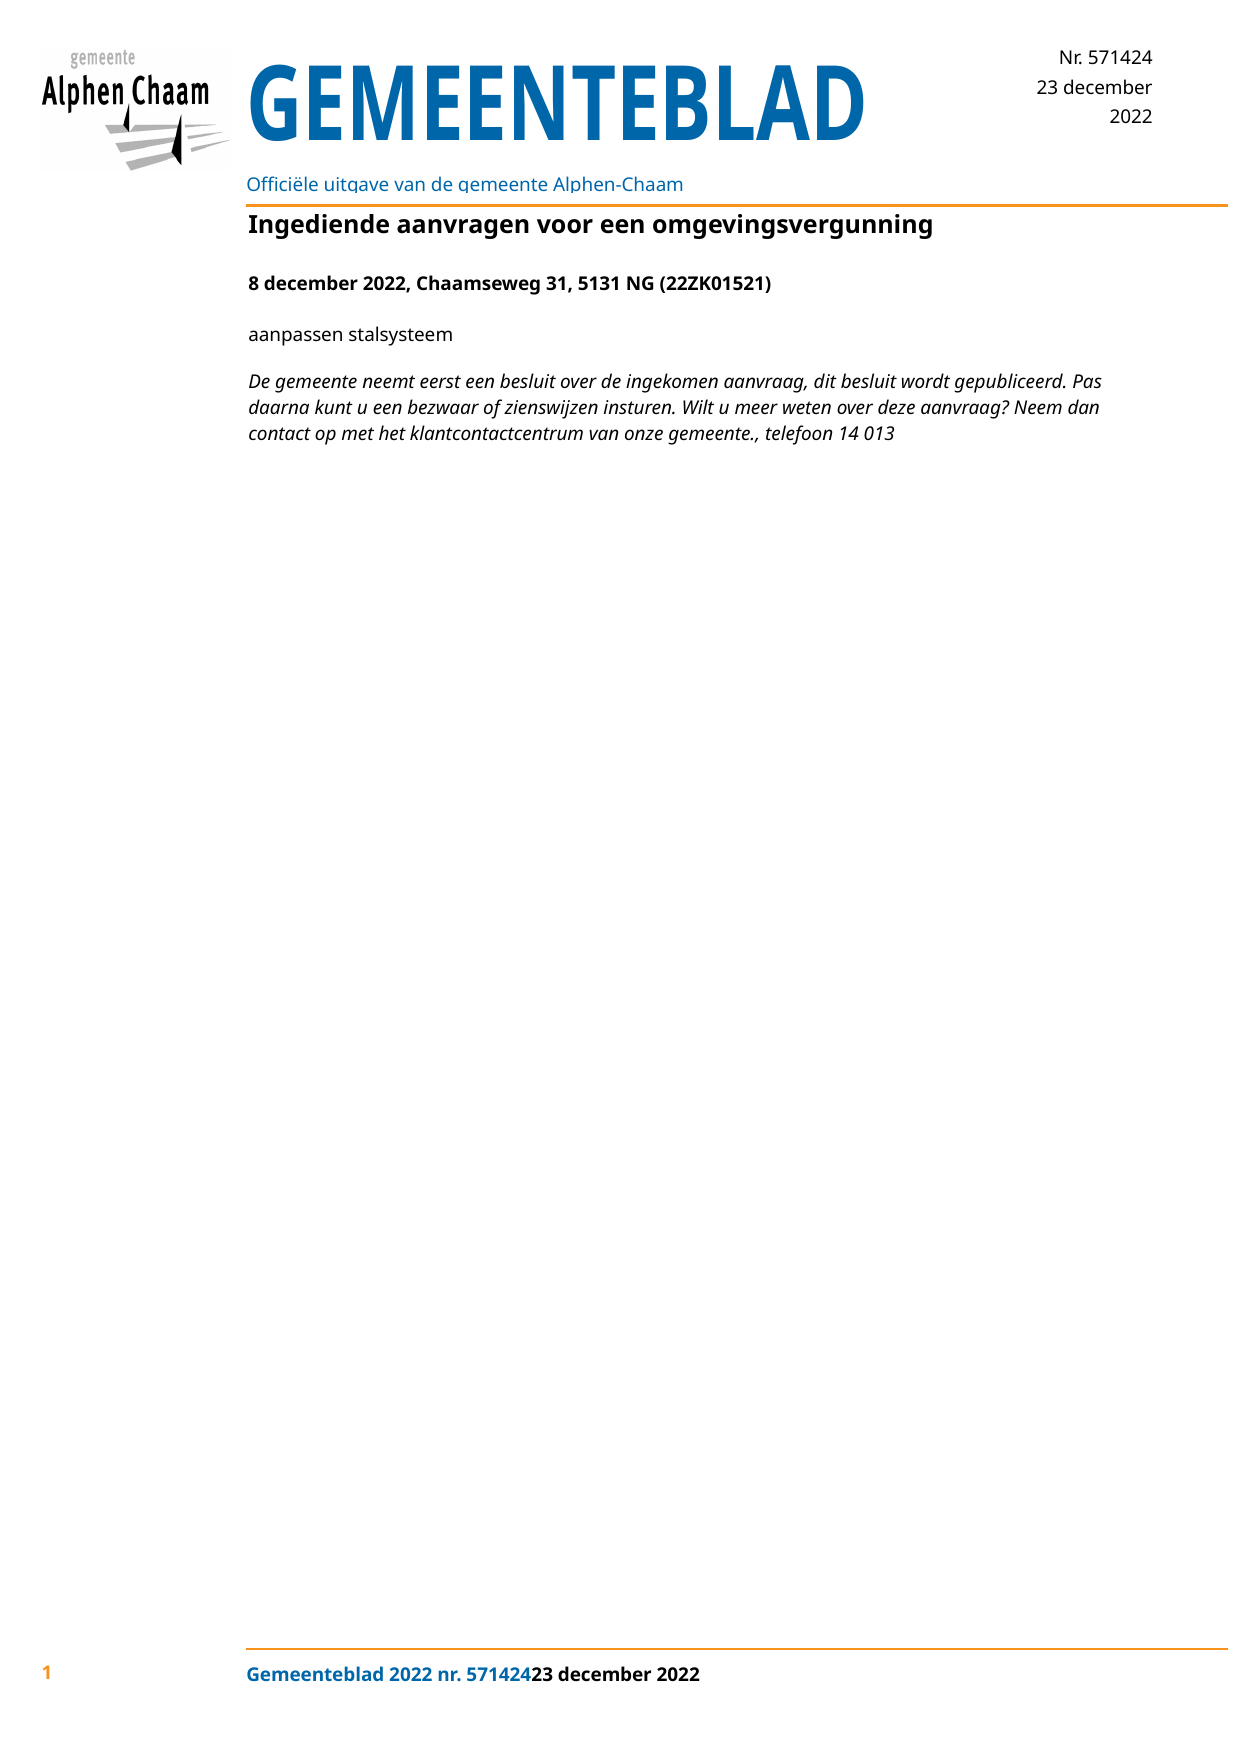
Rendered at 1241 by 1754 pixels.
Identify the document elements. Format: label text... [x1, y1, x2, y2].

text Ingediende aanvragen voor een omgevingsvergunning [248, 207, 1152, 241]
text De gemeente neemt eerst een besluit over de ingekomen aanvraag, dit besluit wordt gepubliceerd. Pas daarna kunt u een bezwaar of zienswijzen insturen. Wilt u meer weten over deze aanvraag? Neem dan contact op met het klantcontactcentrum van onze gemeente., telefoon 14 013 [248, 368, 1152, 446]
text 8 december 2022, Chaamseweg 31, 5131 NG (22ZK01521) [248, 270, 1152, 296]
text aanpassen stalsysteem [248, 321, 1152, 346]
picture [41, 47, 231, 172]
